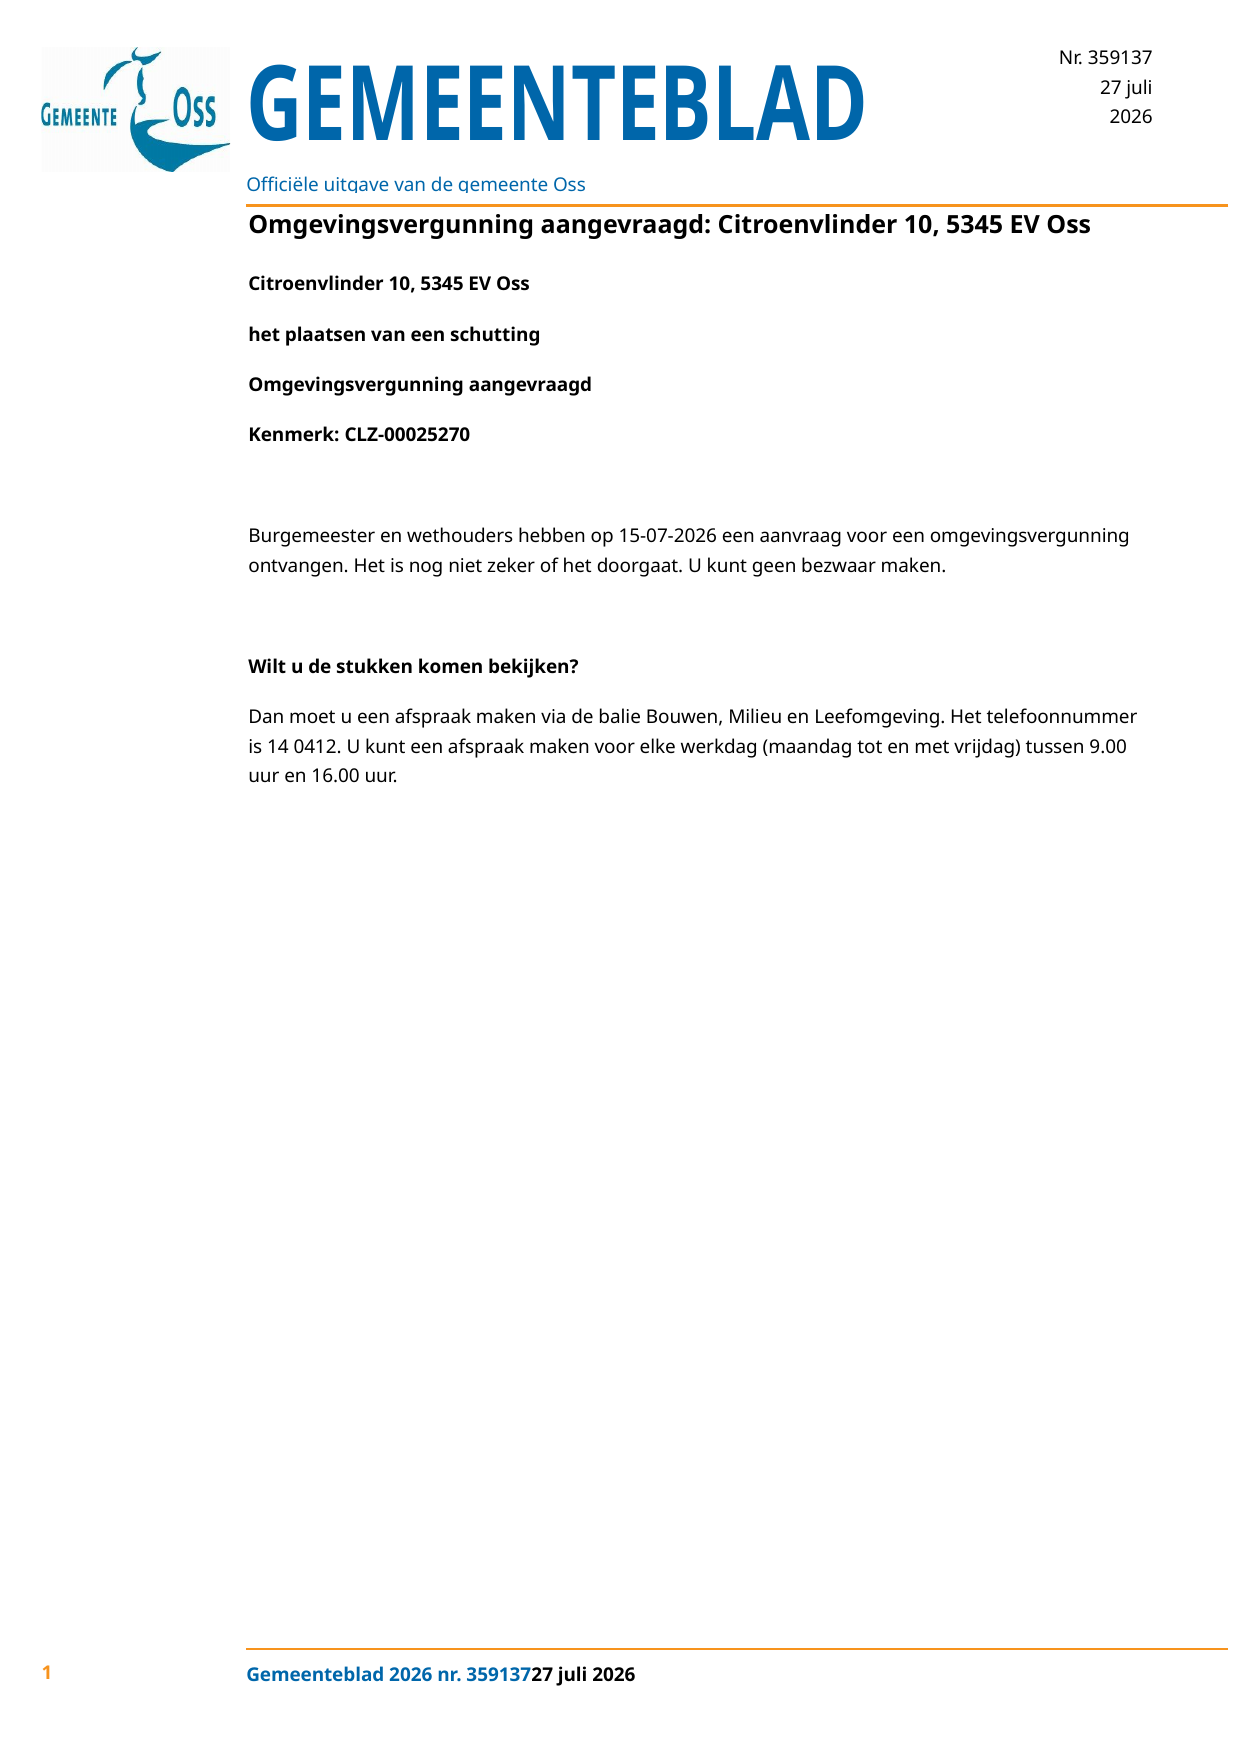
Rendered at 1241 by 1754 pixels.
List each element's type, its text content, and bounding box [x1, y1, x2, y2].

text Omgevingsvergunning aangevraagd [248, 371, 1152, 397]
picture [41, 47, 231, 172]
text Citroenvlinder 10, 5345 EV Oss [248, 270, 1152, 296]
text Omgevingsvergunning aangevraagd: Citroenvlinder 10, 5345 EV Oss [248, 207, 1152, 241]
text Wilt u de stukken komen bekijken? [248, 653, 1152, 678]
text het plaatsen van een schutting [248, 321, 1152, 346]
text Kenmerk: CLZ-00025270 [248, 422, 1152, 447]
text Dan moet u een afspraak maken via de balie Bouwen, Milieu en Leefomgeving. Het telefoonnummer is 14 0412. U kunt een afspraak maken voor elke werkdag (maandag tot en met vrijdag) tussen 9.00 uur en 16.00 uur. [248, 703, 1152, 788]
text Burgemeester en wethouders hebben op 15-07-2026 een aanvraag voor een omgevingsvergunning ontvangen. Het is nog niet zeker of het doorgaat. U kunt geen bezwaar maken. [248, 522, 1152, 578]
